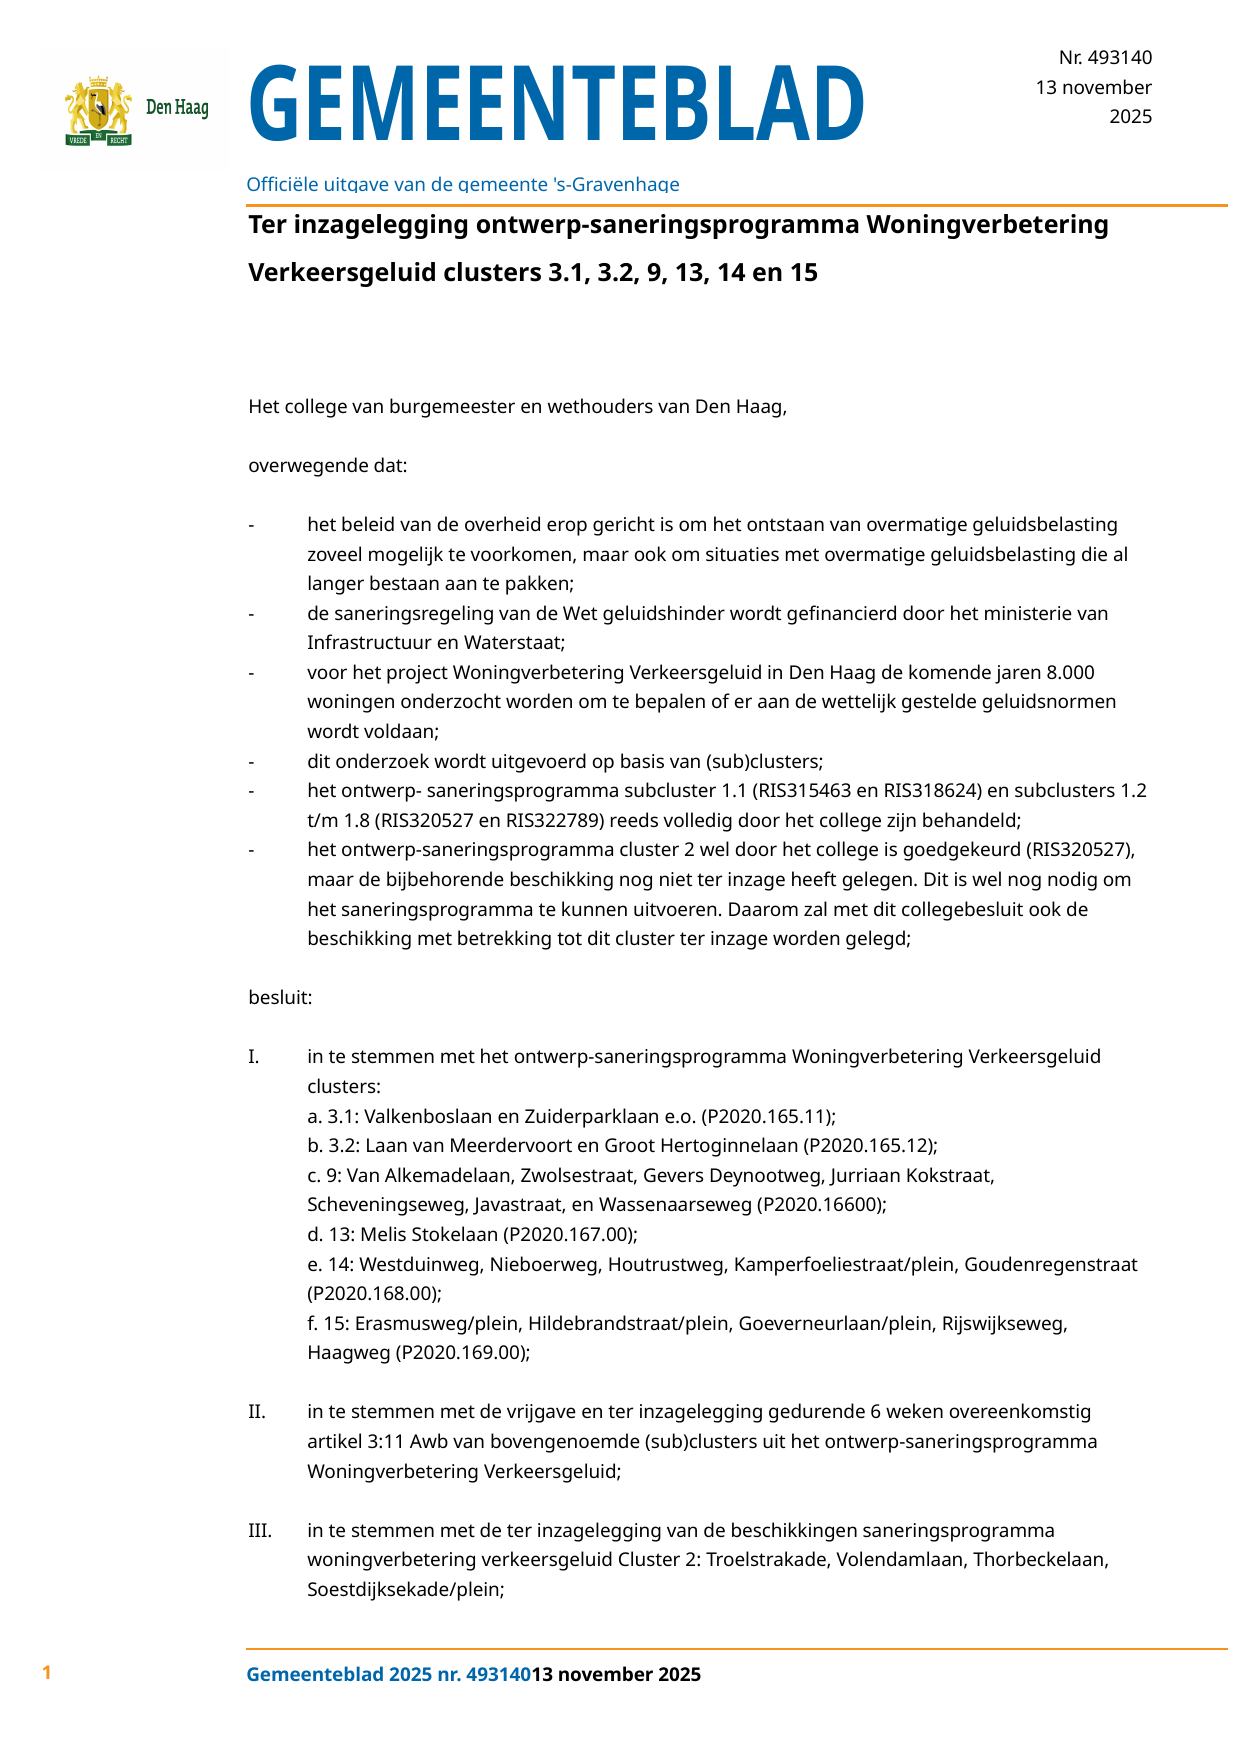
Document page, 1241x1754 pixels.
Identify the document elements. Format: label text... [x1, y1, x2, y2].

picture [41, 47, 231, 172]
text overwegende dat: [248, 452, 1152, 478]
list c. 9: Van Alkemadelaan, Zwolsestraat, Gevers Deynootweg, Jurriaan Kokstraat, Scheveningseweg, Javastraat, en Wassenaarseweg (P2020.16600); [248, 1162, 1152, 1217]
list in te stemmen met de ter inzagelegging van de beschikkingen saneringsprogramma woningverbetering verkeersgeluid Cluster 2: Troelstrakade, Volendamlaan, Thorbeckelaan, Soestdijksekade/plein; [248, 1517, 1152, 1602]
list e. 14: Westduinweg, Nieboerweg, Houtrustweg, Kamperfoeliestraat/plein, Goudenregenstraat (P2020.168.00); [248, 1251, 1152, 1306]
list het beleid van de overheid erop gericht is om het ontstaan van overmatige geluidsbelasting zoveel mogelijk te voorkomen, maar ook om situaties met overmatige geluidsbelasting die al langer bestaan aan te pakken; [248, 511, 1152, 596]
list het ontwerp-saneringsprogramma cluster 2 wel door het college is goedgekeurd (RIS320527), maar de bijbehorende beschikking nog niet ter inzage heeft gelegen. Dit is wel nog nodig om het saneringsprogramma te kunnen uitvoeren. Daarom zal met dit collegebesluit ook de beschikking met betrekking tot dit cluster ter inzage worden gelegd; [248, 837, 1152, 951]
list het ontwerp- saneringsprogramma subcluster 1.1 (RIS315463 en RIS318624) en subclusters 1.2 t/m 1.8 (RIS320527 en RIS322789) reeds volledig door het college zijn behandeld; [248, 777, 1152, 833]
list d. 13: Melis Stokelaan (P2020.167.00); [248, 1221, 1152, 1247]
text besluit: [248, 984, 1152, 1010]
text Het college van burgemeester en wethouders van Den Haag, [248, 393, 1152, 419]
list f. 15: Erasmusweg/plein, Hildebrandstraat/plein, Goeverneurlaan/plein, Rijswijkseweg, Haagweg (P2020.169.00); [248, 1310, 1152, 1365]
list in te stemmen met het ontwerp-saneringsprogramma Woningverbetering Verkeersgeluid clusters: [248, 1044, 1152, 1099]
list in te stemmen met de vrijgave en ter inzagelegging gedurende 6 weken overeenkomstig artikel 3:11 Awb van bovengenoemde (sub)clusters uit het ontwerp-saneringsprogramma Woningverbetering Verkeersgeluid; [248, 1399, 1152, 1484]
list a. 3.1: Valkenboslaan en Zuiderparklaan e.o. (P2020.165.11); [248, 1103, 1152, 1129]
text Ter inzagelegging ontwerp-saneringsprogramma Woningverbetering Verkeersgeluid clusters 3.1, 3.2, 9, 13, 14 en 15 [248, 207, 1152, 288]
list de saneringsregeling van de Wet geluidshinder wordt gefinancierd door het ministerie van Infrastructuur en Waterstaat; [248, 600, 1152, 655]
list b. 3.2: Laan van Meerdervoort en Groot Hertoginnelaan (P2020.165.12); [248, 1132, 1152, 1158]
list dit onderzoek wordt uitgevoerd op basis van (sub)clusters; [248, 748, 1152, 774]
list voor het project Woningverbetering Verkeersgeluid in Den Haag de komende jaren 8.000 woningen onderzocht worden om te bepalen of er aan de wettelijk gestelde geluidsnormen wordt voldaan; [248, 659, 1152, 744]
